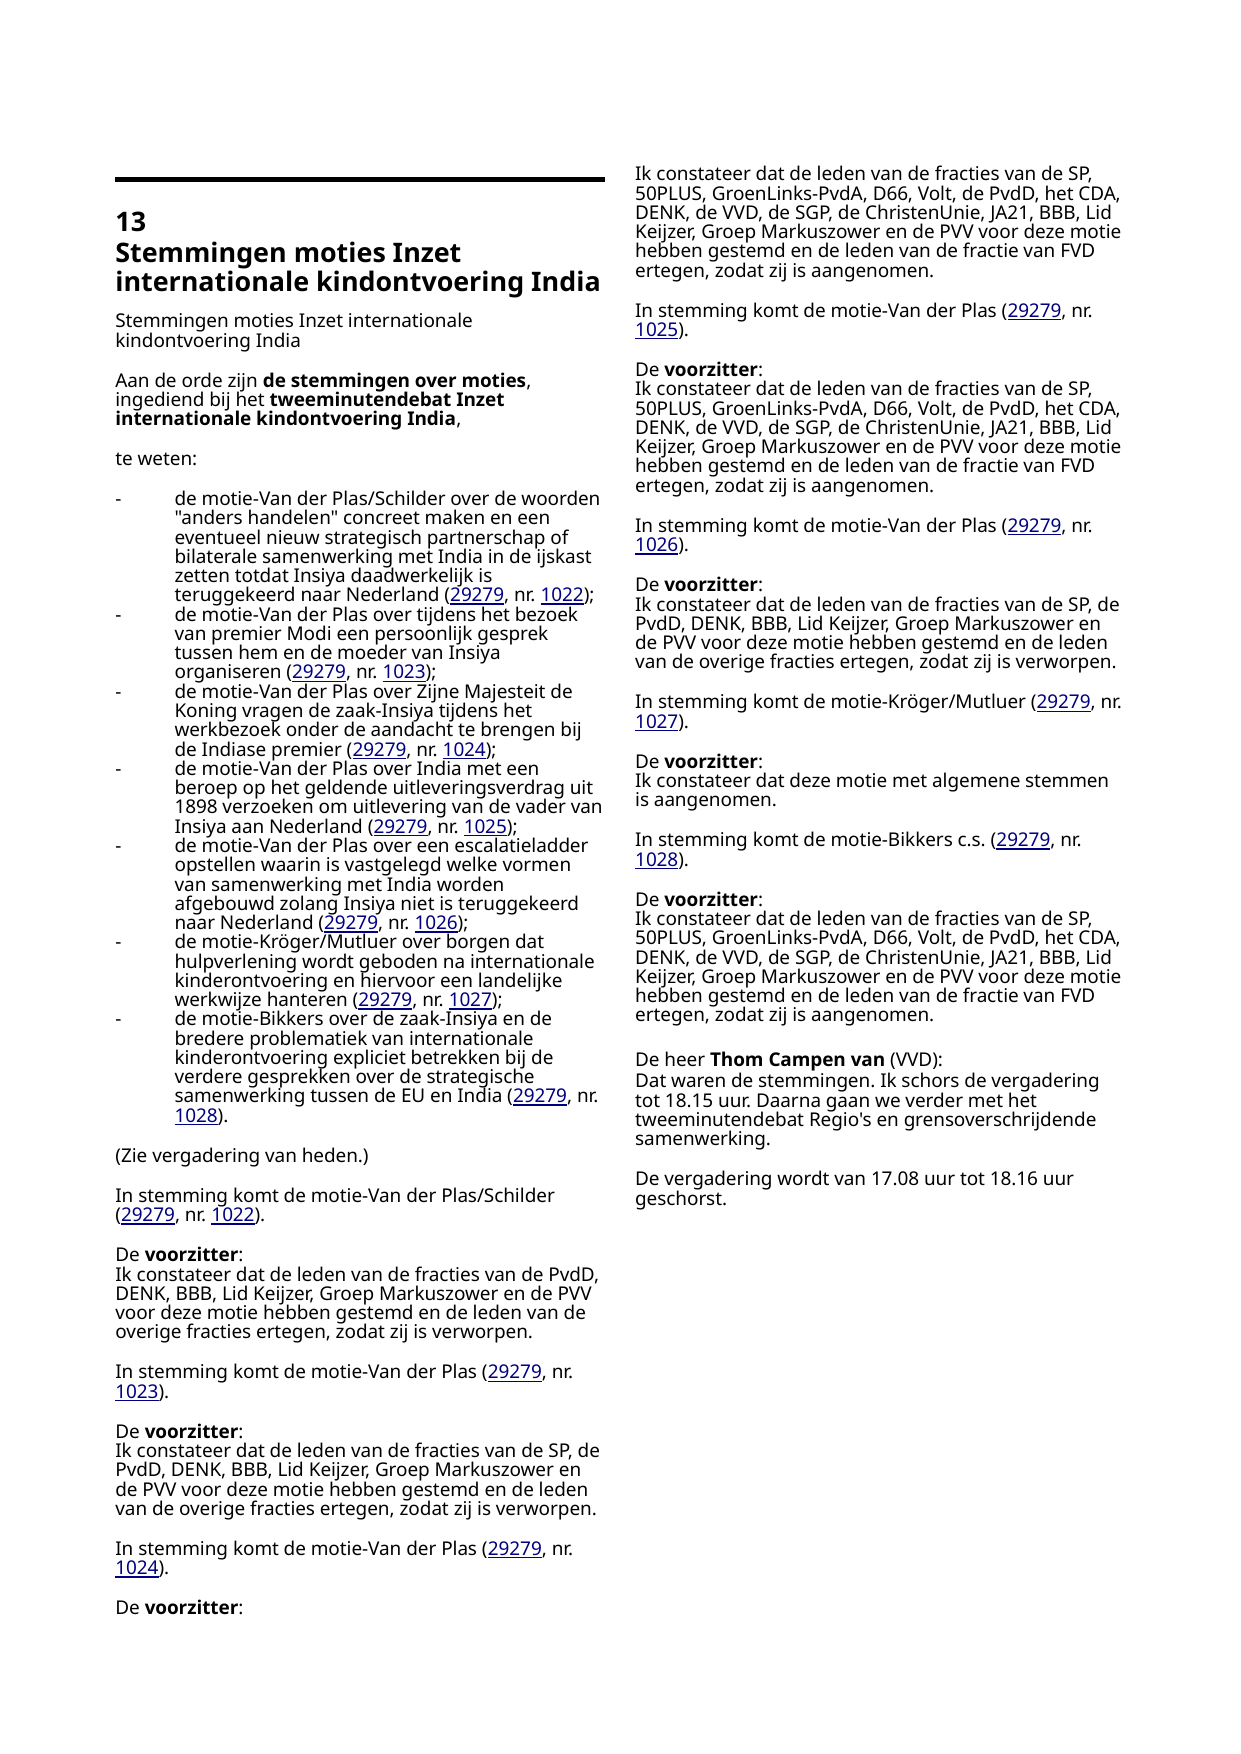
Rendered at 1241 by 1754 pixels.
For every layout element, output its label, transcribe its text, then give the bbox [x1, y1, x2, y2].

text (Zie vergadering van heden.) [115, 1147, 605, 1166]
list de motie-Van der Plas over tijdens het bezoek van premier Modi een persoonlijk gesprek tussen hem en de moeder van Insiya organiseren (29279, nr. 1023); [115, 606, 605, 683]
text Aan de orde zijn de stemmingen over moties, ingediend bij het tweeminutendebat Inzet internationale kindontvoering India, [115, 372, 605, 429]
text De voorzitter: [635, 753, 1125, 772]
text In stemming komt de motie-Bikkers c.s. (29279, nr. 1028). [635, 831, 1125, 870]
text De voorzitter: [635, 361, 1125, 380]
text Stemmingen moties Inzet internationale kindontvoering India [115, 312, 605, 351]
text In stemming komt de motie-Van der Plas/Schilder (29279, nr. 1022). [115, 1187, 605, 1225]
text De vergadering wordt van 17.08 uur tot 18.16 uur geschorst. [635, 1170, 1125, 1209]
text Ik constateer dat de leden van de fracties van de SP, de PvdD, DENK, BBB, Lid Keijzer, Groep Markuszower en de PVV voor deze motie hebben gestemd en de leden van de overige fracties ertegen, zodat zij is verworpen. [635, 596, 1125, 673]
text 13 [115, 203, 605, 239]
text In stemming komt de motie-Van der Plas (29279, nr. 1025). [635, 302, 1125, 340]
text De voorzitter: [635, 891, 1125, 910]
text De voorzitter: [115, 1599, 605, 1619]
text In stemming komt de motie-Kröger/Mutluer (29279, nr. 1027). [635, 693, 1125, 732]
text Ik constateer dat deze motie met algemene stemmen is aangenomen. [635, 772, 1125, 811]
list de motie-Van der Plas over een escalatieladder opstellen waarin is vastgelegd welke vormen van samenwerking met India worden afgebouwd zolang Insiya niet is teruggekeerd naar Nederland (29279, nr. 1026); [115, 837, 605, 933]
text Dat waren de stemmingen. Ik schors de vergadering tot 18.15 uur. Daarna gaan we verder met het tweeminutendebat Regio's en grensoverschrijdende samenwerking. [635, 1072, 1125, 1149]
text Ik constateer dat de leden van de fracties van de SP, 50PLUS, GroenLinks-PvdA, D66, Volt, de PvdD, het CDA, DENK, de VVD, de SGP, de ChristenUnie, JA21, BBB, Lid Keijzer, Groep Markuszower en de PVV voor deze motie hebben gestemd en de leden van de fractie van FVD ertegen, zodat zij is aangenomen. [635, 910, 1125, 1026]
list de motie-Van der Plas over Zijne Majesteit de Koning vragen de zaak-Insiya tijdens het werkbezoek onder de aandacht te brengen bij de Indiase premier (29279, nr. 1024); [115, 683, 605, 760]
text In stemming komt de motie-Van der Plas (29279, nr. 1026). [635, 517, 1125, 555]
text Stemmingen moties Inzet internationale kindontvoering India [115, 239, 605, 312]
list de motie-Kröger/Mutluer over borgen dat hulpverlening wordt geboden na internationale kinderontvoering en hiervoor een landelijke werkwijze hanteren (29279, nr. 1027); [115, 933, 605, 1010]
text Ik constateer dat de leden van de fracties van de SP, 50PLUS, GroenLinks-PvdA, D66, Volt, de PvdD, het CDA, DENK, de VVD, de SGP, de ChristenUnie, JA21, BBB, Lid Keijzer, Groep Markuszower en de PVV voor deze motie hebben gestemd en de leden van de fractie van FVD ertegen, zodat zij is aangenomen. [635, 165, 1125, 281]
list de motie-Van der Plas/Schilder over de woorden "anders handelen" concreet maken en een eventueel nieuw strategisch partnerschap of bilaterale samenwerking met India in de ijskast zetten totdat Insiya daadwerkelijk is teruggekeerd naar Nederland (29279, nr. 1022); [115, 490, 605, 606]
text Ik constateer dat de leden van de fracties van de SP, de PvdD, DENK, BBB, Lid Keijzer, Groep Markuszower en de PVV voor deze motie hebben gestemd en de leden van de overige fracties ertegen, zodat zij is verworpen. [115, 1442, 605, 1519]
text De voorzitter: [115, 1246, 605, 1266]
text De voorzitter: [635, 576, 1125, 596]
text De voorzitter: [115, 1423, 605, 1442]
text te weten: [115, 450, 605, 469]
text De heer Thom Campen van (VVD): [635, 1047, 1125, 1072]
text Ik constateer dat de leden van de fracties van de SP, 50PLUS, GroenLinks-PvdA, D66, Volt, de PvdD, het CDA, DENK, de VVD, de SGP, de ChristenUnie, JA21, BBB, Lid Keijzer, Groep Markuszower en de PVV voor deze motie hebben gestemd en de leden van de fractie van FVD ertegen, zodat zij is aangenomen. [635, 380, 1125, 496]
text In stemming komt de motie-Van der Plas (29279, nr. 1024). [115, 1540, 605, 1578]
text In stemming komt de motie-Van der Plas (29279, nr. 1023). [115, 1363, 605, 1402]
text Ik constateer dat de leden van de fracties van de PvdD, DENK, BBB, Lid Keijzer, Groep Markuszower en de PVV voor deze motie hebben gestemd en de leden van de overige fracties ertegen, zodat zij is verworpen. [115, 1266, 605, 1343]
list de motie-Bikkers over de zaak-Insiya en de bredere problematiek van internationale kinderontvoering expliciet betrekken bij de verdere gesprekken over de strategische samenwerking tussen de EU en India (29279, nr. 1028). [115, 1010, 605, 1126]
list de motie-Van der Plas over India met een beroep op het geldende uitleveringsverdrag uit 1898 verzoeken om uitlevering van de vader van Insiya aan Nederland (29279, nr. 1025); [115, 760, 605, 837]
